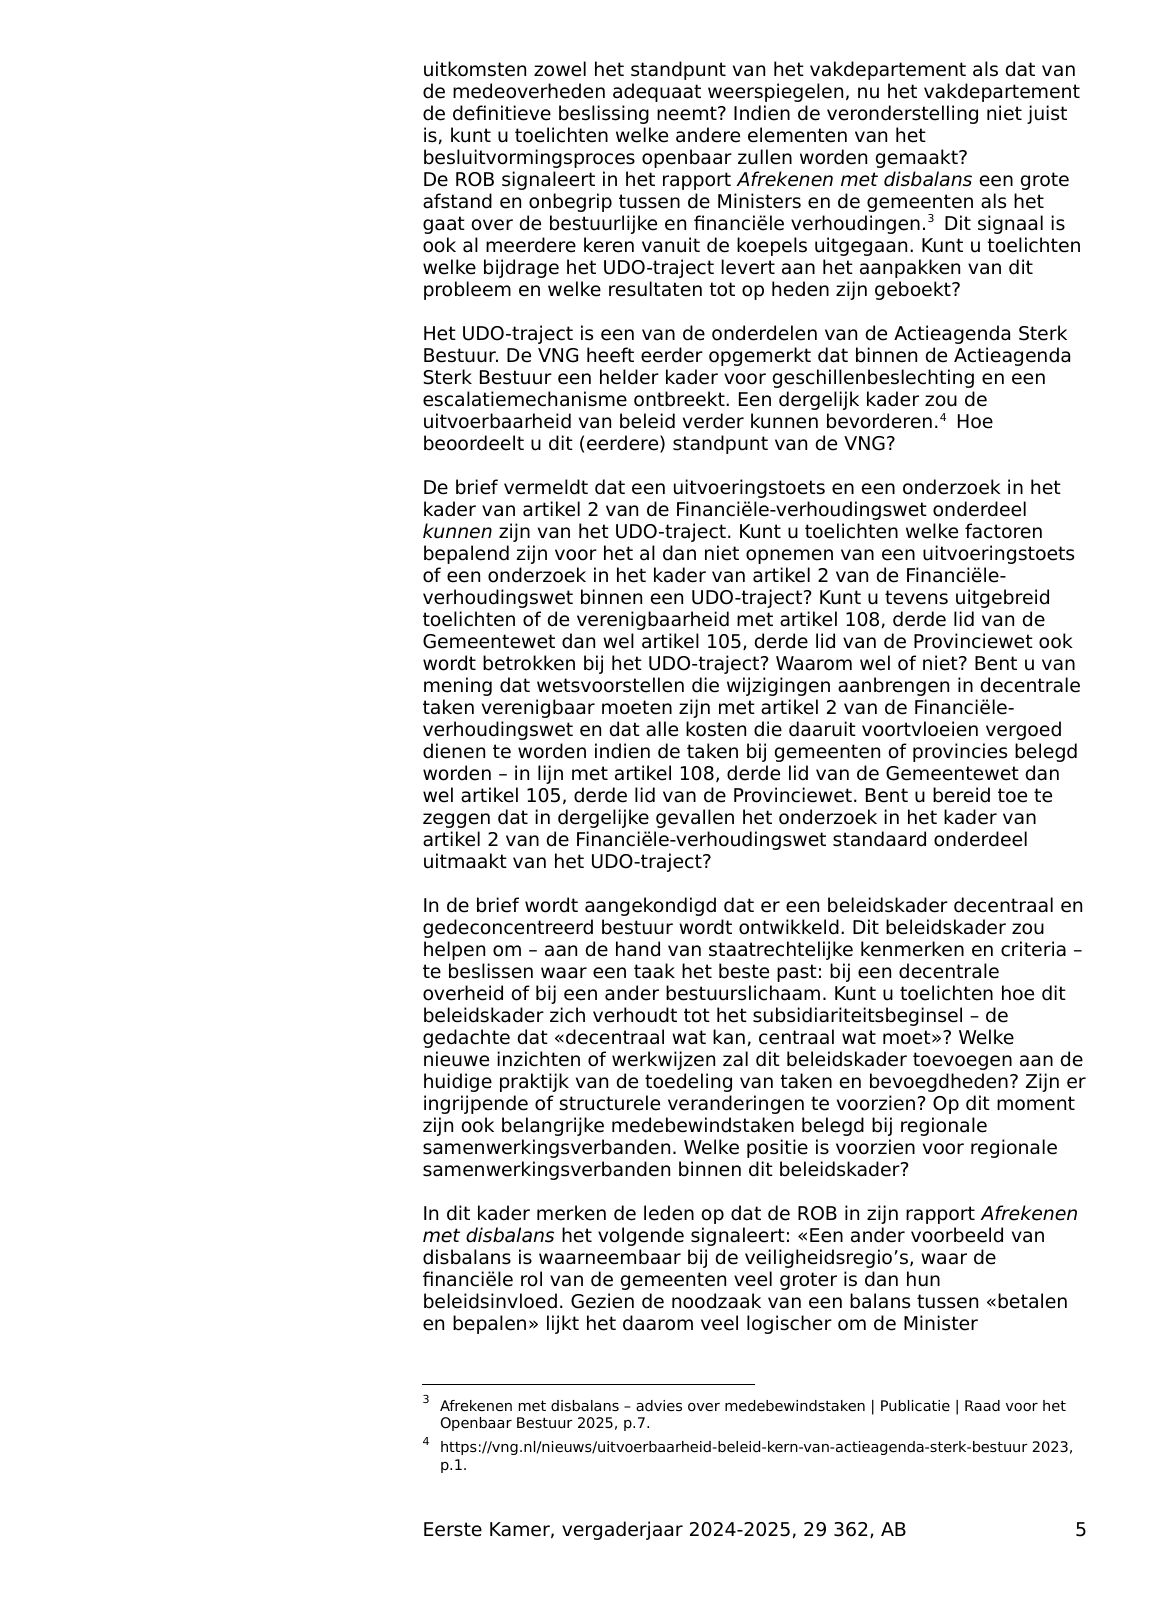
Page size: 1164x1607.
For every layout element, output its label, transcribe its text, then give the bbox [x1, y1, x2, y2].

text In de brief wordt aangekondigd dat er een beleidskader decentraal en gedeconcentreerd bestuur wordt ontwikkeld. Dit beleidskader zou helpen om – aan de hand van staatrechtelijke kenmerken en criteria – te beslissen waar een taak het beste past: bij een decentrale overheid of bij een ander bestuurslichaam. Kunt u toelichten hoe dit beleidskader zich verhoudt tot het subsidiariteitsbeginsel – de gedachte dat «decentraal wat kan, centraal wat moet»? Welke nieuwe inzichten of werkwijzen zal dit beleidskader toevoegen aan de huidige praktijk van de toedeling van taken en bevoegdheden? Zijn er ingrijpende of structurele veranderingen te voorzien? Op dit moment zijn ook belangrijke medebewindstaken belegd bij regionale samenwerkingsverbanden. Welke positie is voorzien voor regionale samenwerkingsverbanden binnen dit beleidskader? [422, 895, 1087, 1181]
text Het UDO-traject is een van de onderdelen van de Actieagenda Sterk Bestuur. De VNG heeft eerder opgemerkt dat binnen de Actieagenda Sterk Bestuur een helder kader voor geschillenbeslechting en een escalatiemechanisme ontbreekt. Een dergelijk kader zou de uitvoerbaarheid van beleid verder kunnen bevorderen. Hoe beoordeelt u dit (eerdere) standpunt van de VNG? [422, 323, 1087, 455]
text https://vng.nl/nieuws/uitvoerbaarheid-beleid-kern-van-actieagenda-sterk-bestuur 2023, p.1. [422, 1435, 1087, 1474]
text Afrekenen met disbalans – advies over medebewindstaken | Publicatie | Raad voor het Openbaar Bestuur 2025, p.7. [422, 1393, 1087, 1432]
text In dit kader merken de leden op dat de ROB in zijn rapport Afrekenen met disbalans het volgende signaleert: «Een ander voorbeeld van disbalans is waarneembaar bij de veiligheidsregio’s, waar de financiële rol van de gemeenten veel groter is dan hun beleidsinvloed. Gezien de noodzaak van een balans tussen «betalen en bepalen» lijkt het daarom veel logischer om de Minister [422, 1203, 1087, 1335]
text De brief vermeldt dat een uitvoeringstoets en een onderzoek in het kader van artikel 2 van de Financiële-verhoudingswet onderdeel kunnen zijn van het UDO-traject. Kunt u toelichten welke factoren bepalend zijn voor het al dan niet opnemen van een uitvoeringstoets of een onderzoek in het kader van artikel 2 van de Financiële-verhoudingswet binnen een UDO-traject? Kunt u tevens uitgebreid toelichten of de verenigbaarheid met artikel 108, derde lid van de Gemeentewet dan wel artikel 105, derde lid van de Provinciewet ook wordt betrokken bij het UDO-traject? Waarom wel of niet? Bent u van mening dat wetsvoorstellen die wijzigingen aanbrengen in decentrale taken verenigbaar moeten zijn met artikel 2 van de Financiële-verhoudingswet en dat alle kosten die daaruit voortvloeien vergoed dienen te worden indien de taken bij gemeenten of provincies belegd worden – in lijn met artikel 108, derde lid van de Gemeentewet dan wel artikel 105, derde lid van de Provinciewet. Bent u bereid toe te zeggen dat in dergelijke gevallen het onderzoek in het kader van artikel 2 van de Financiële-verhoudingswet standaard onderdeel uitmaakt van het UDO-traject? [422, 477, 1087, 873]
text uitkomsten zowel het standpunt van het vakdepartement als dat van de medeoverheden adequaat weerspiegelen, nu het vakdepartement de definitieve beslissing neemt? Indien de veronderstelling niet juist is, kunt u toelichten welke andere elementen van het besluitvormingsproces openbaar zullen worden gemaakt? [422, 59, 1087, 169]
text De ROB signaleert in het rapport Afrekenen met disbalans een grote afstand en onbegrip tussen de Ministers en de gemeenten als het gaat over de bestuurlijke en financiële verhoudingen. Dit signaal is ook al meerdere keren vanuit de koepels uitgegaan. Kunt u toelichten welke bijdrage het UDO-traject levert aan het aanpakken van dit probleem en welke resultaten tot op heden zijn geboekt? [422, 169, 1087, 301]
